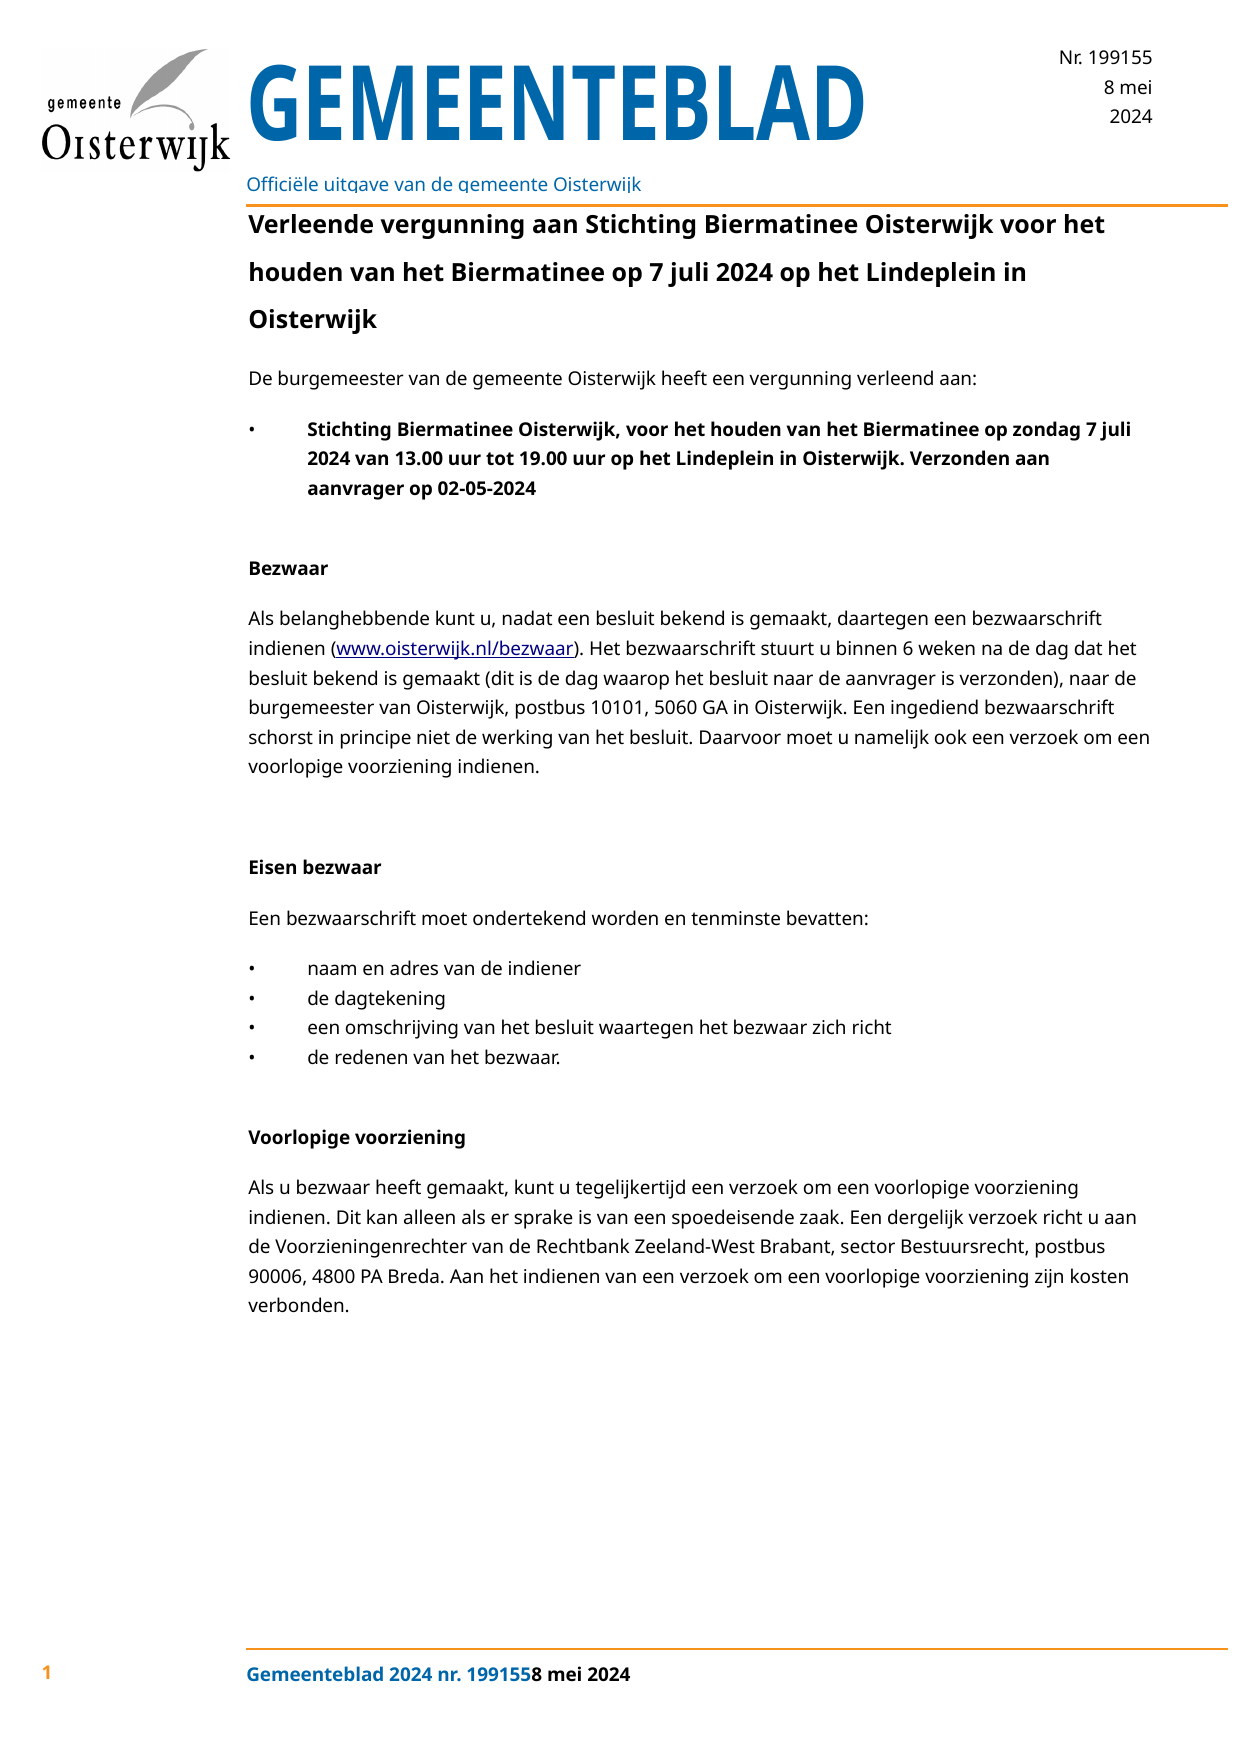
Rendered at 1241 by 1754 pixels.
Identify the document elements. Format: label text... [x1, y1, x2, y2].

text Als belanghebbende kunt u, nadat een besluit bekend is gemaakt, daartegen een bezwaarschrift indienen (www.oisterwijk.nl/bezwaar). Het bezwaarschrift stuurt u binnen 6 weken na de dag dat het besluit bekend is gemaakt (dit is de dag waarop het besluit naar de aanvrager is verzonden), naar de burgemeester van Oisterwijk, postbus 10101, 5060 GA in Oisterwijk. Een ingediend bezwaarschrift schorst in principe niet de werking van het besluit. Daarvoor moet u namelijk ook een verzoek om een voorlopige voorziening indienen. [248, 606, 1152, 779]
list Stichting Biermatinee Oisterwijk, voor het houden van het Biermatinee op zondag 7 juli 2024 van 13.00 uur tot 19.00 uur op het Lindeplein in Oisterwijk. Verzonden aan aanvrager op 02-05-2024 [248, 416, 1152, 501]
list de dagtekening [248, 985, 1152, 1010]
list de redenen van het bezwaar. [248, 1044, 1152, 1069]
text Als u bezwaar heeft gemaakt, kunt u tegelijkertijd een verzoek om een voorlopige voorziening indienen. Dit kan alleen als er sprake is van een spoedeisende zaak. Een dergelijk verzoek richt u aan de Voorzieningenrechter van de Rechtbank Zeeland-West Brabant, sector Bestuursrecht, postbus 90006, 4800 PA Breda. Aan het indienen van een verzoek om een voorlopige voorziening zijn kosten verbonden. [248, 1174, 1152, 1318]
list naam en adres van de indiener [248, 955, 1152, 981]
text Bezwaar [248, 555, 1152, 581]
picture [41, 47, 231, 172]
text Eisen bezwaar [248, 854, 1152, 880]
text Een bezwaarschrift moet ondertekend worden en tenminste bevatten: [248, 905, 1152, 930]
list een omschrijving van het besluit waartegen het bezwaar zich richt [248, 1014, 1152, 1040]
text De burgemeester van de gemeente Oisterwijk heeft een vergunning verleend aan: [248, 366, 1152, 391]
text Verleende vergunning aan Stichting Biermatinee Oisterwijk voor het houden van het Biermatinee op 7 juli 2024 op het Lindeplein in Oisterwijk [248, 207, 1152, 336]
text Voorlopige voorziening [248, 1124, 1152, 1149]
